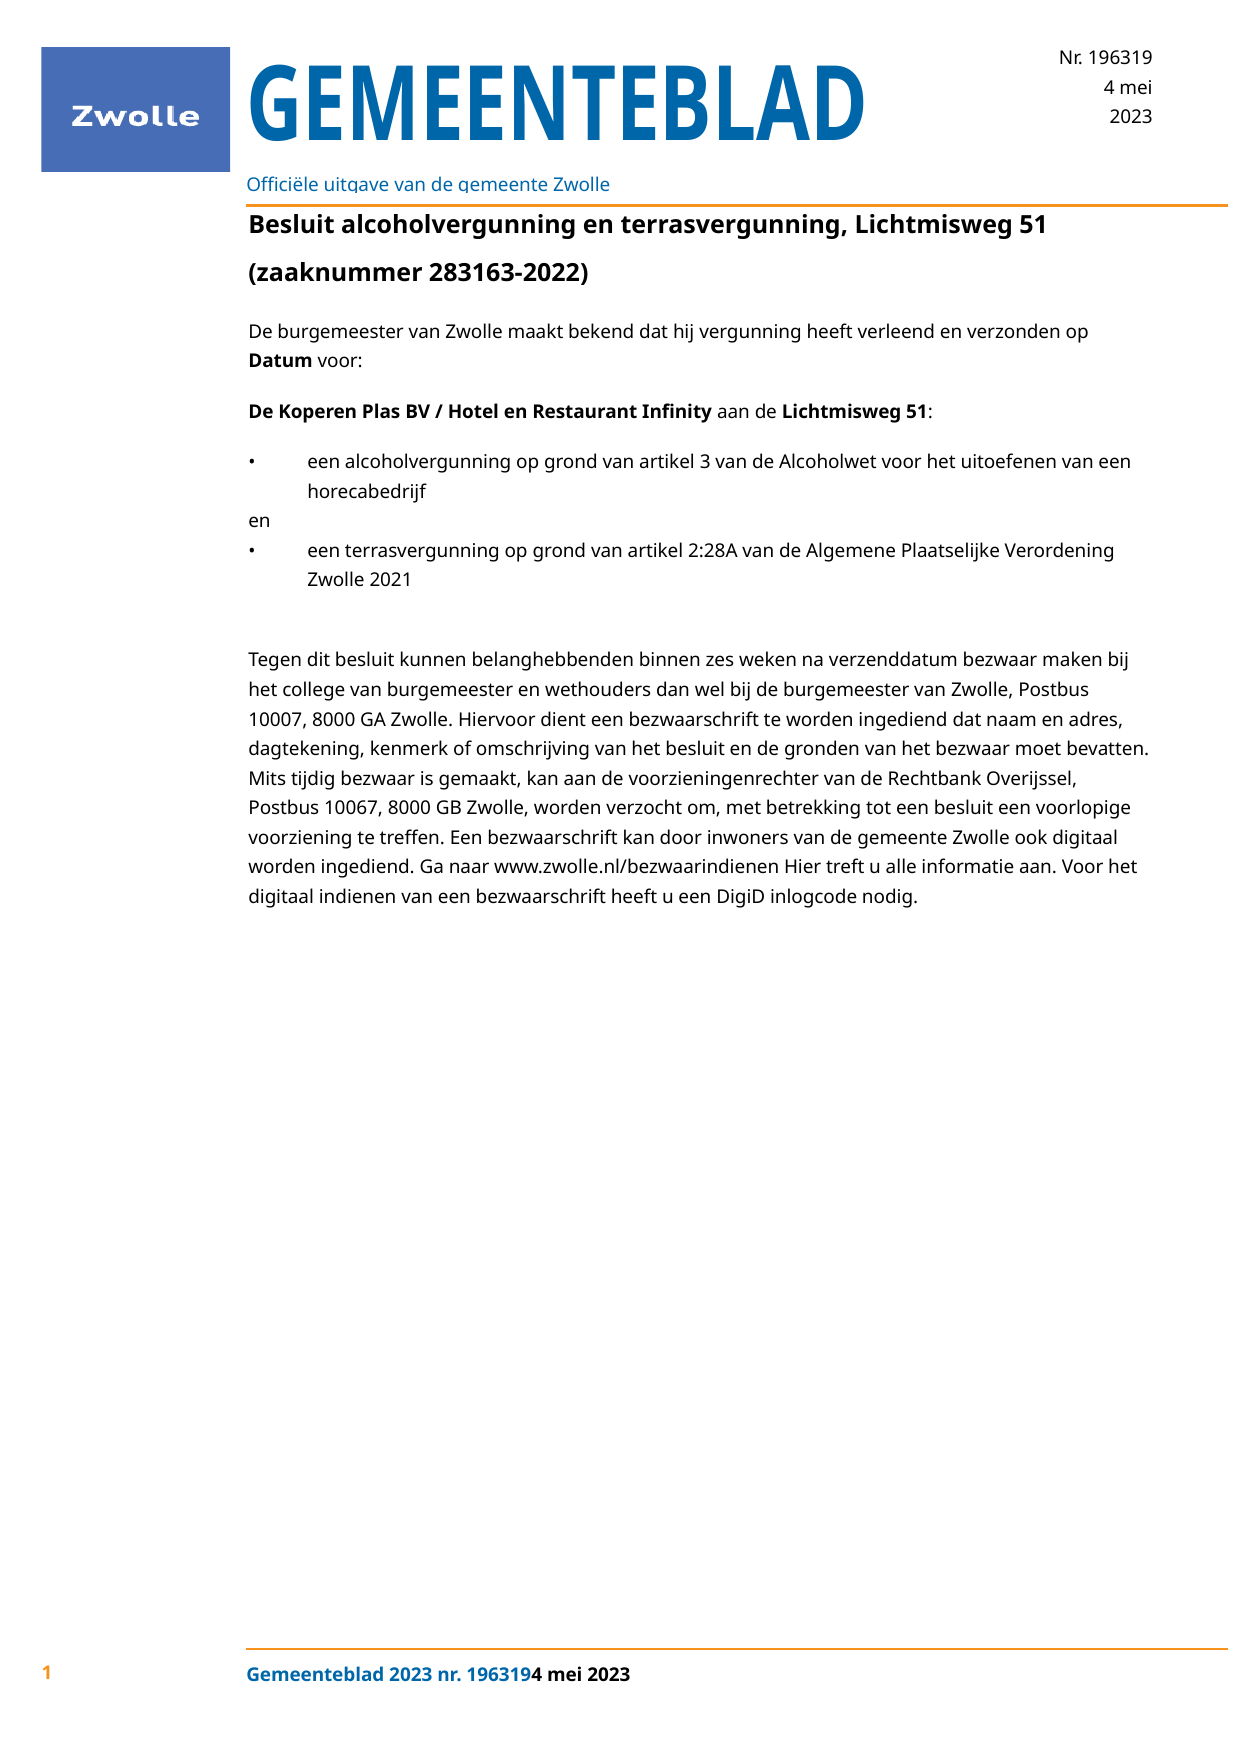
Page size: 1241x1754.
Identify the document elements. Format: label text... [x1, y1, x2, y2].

picture [41, 47, 231, 172]
list een alcoholvergunning op grond van artikel 3 van de Alcoholwet voor het uitoefenen van een [248, 448, 1152, 474]
text Besluit alcoholvergunning en terrasvergunning, Lichtmisweg 51 (zaaknummer 283163-2022) [248, 207, 1152, 288]
list een terrasvergunning op grond van artikel 2:28A van de Algemene Plaatselijke Verordening Zwolle 2021 [248, 537, 1152, 592]
text De burgemeester van Zwolle maakt bekend dat hij vergunning heeft verleend en verzonden op Datum voor: [248, 318, 1152, 373]
text Tegen dit besluit kunnen belanghebbenden binnen zes weken na verzenddatum bezwaar maken bij het college van burgemeester en wethouders dan wel bij de burgemeester van Zwolle, Postbus 10007, 8000 GA Zwolle. Hiervoor dient een bezwaarschrift te worden ingediend dat naam en adres, dagtekening, kenmerk of omschrijving van het besluit en de gronden van het bezwaar moet bevatten. Mits tijdig bezwaar is gemaakt, kan aan de voorzieningenrechter van de Rechtbank Overijssel, Postbus 10067, 8000 GB Zwolle, worden verzocht om, met betrekking tot een besluit een voorlopige voorziening te treffen. Een bezwaarschrift kan door inwoners van de gemeente Zwolle ook digitaal worden ingediend. Ga naar www.zwolle.nl/bezwaarindienen Hier treft u alle informatie aan. Voor het digitaal indienen van een bezwaarschrift heeft u een DigiD inlogcode nodig. [248, 647, 1152, 909]
list horecabedrijf [248, 478, 1152, 504]
text De Koperen Plas BV / Hotel en Restaurant Infinity aan de Lichtmisweg 51: [248, 398, 1152, 424]
